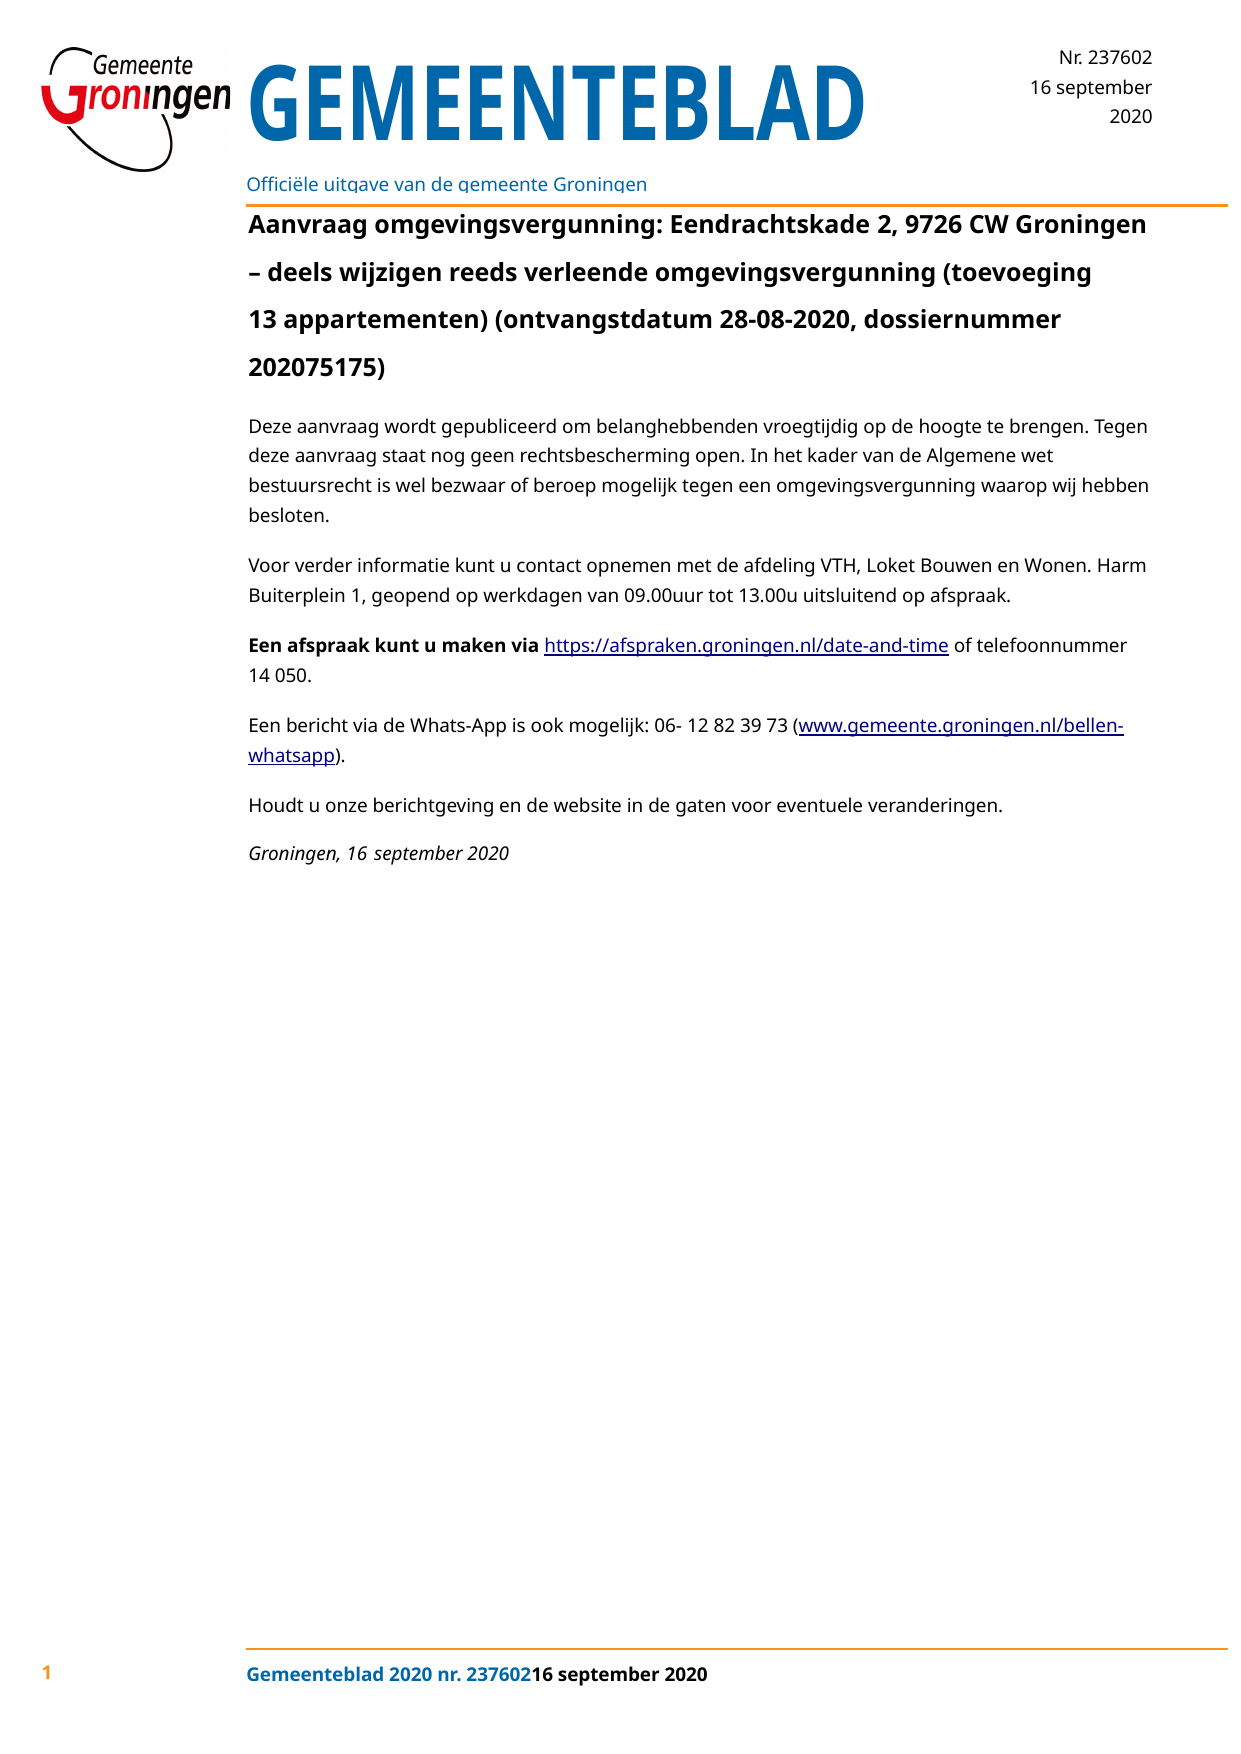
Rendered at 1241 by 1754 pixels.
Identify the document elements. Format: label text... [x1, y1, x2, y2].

text Aanvraag omgevingsvergunning: Eendrachtskade 2, 9726 CW Groningen – deels wijzigen reeds verleende omgevingsvergunning (toevoeging 13 appartementen) (ontvangstdatum 28-08-2020, dossiernummer 202075175) [248, 207, 1152, 384]
text Deze aanvraag wordt gepubliceerd om belanghebbenden vroegtijdig op de hoogte te brengen. Tegen deze aanvraag staat nog geen rechtsbescherming open. In het kader van de Algemene wet bestuursrecht is wel bezwaar of beroep mogelijk tegen een omgevingsvergunning waarop wij hebben besloten. [248, 413, 1152, 528]
picture [41, 47, 231, 172]
text Groningen, 16 september 2020 [248, 840, 1152, 866]
text Voor verder informatie kunt u contact opnemen met de afdeling VTH, Loket Bouwen en Wonen. Harm Buiterplein 1, geopend op werkdagen van 09.00uur tot 13.00u uitsluitend op afspraak. [248, 552, 1152, 608]
text Houdt u onze berichtgeving en de website in de gaten voor eventuele veranderingen. [248, 792, 1152, 818]
text Een bericht via de Whats-App is ook mogelijk: 06- 12 82 39 73 (www.gemeente.groningen.nl/bellen-whatsapp). [248, 712, 1152, 768]
text Een afspraak kunt u maken via https://afspraken.groningen.nl/date-and-time of telefoonnummer 14 050. [248, 632, 1152, 688]
